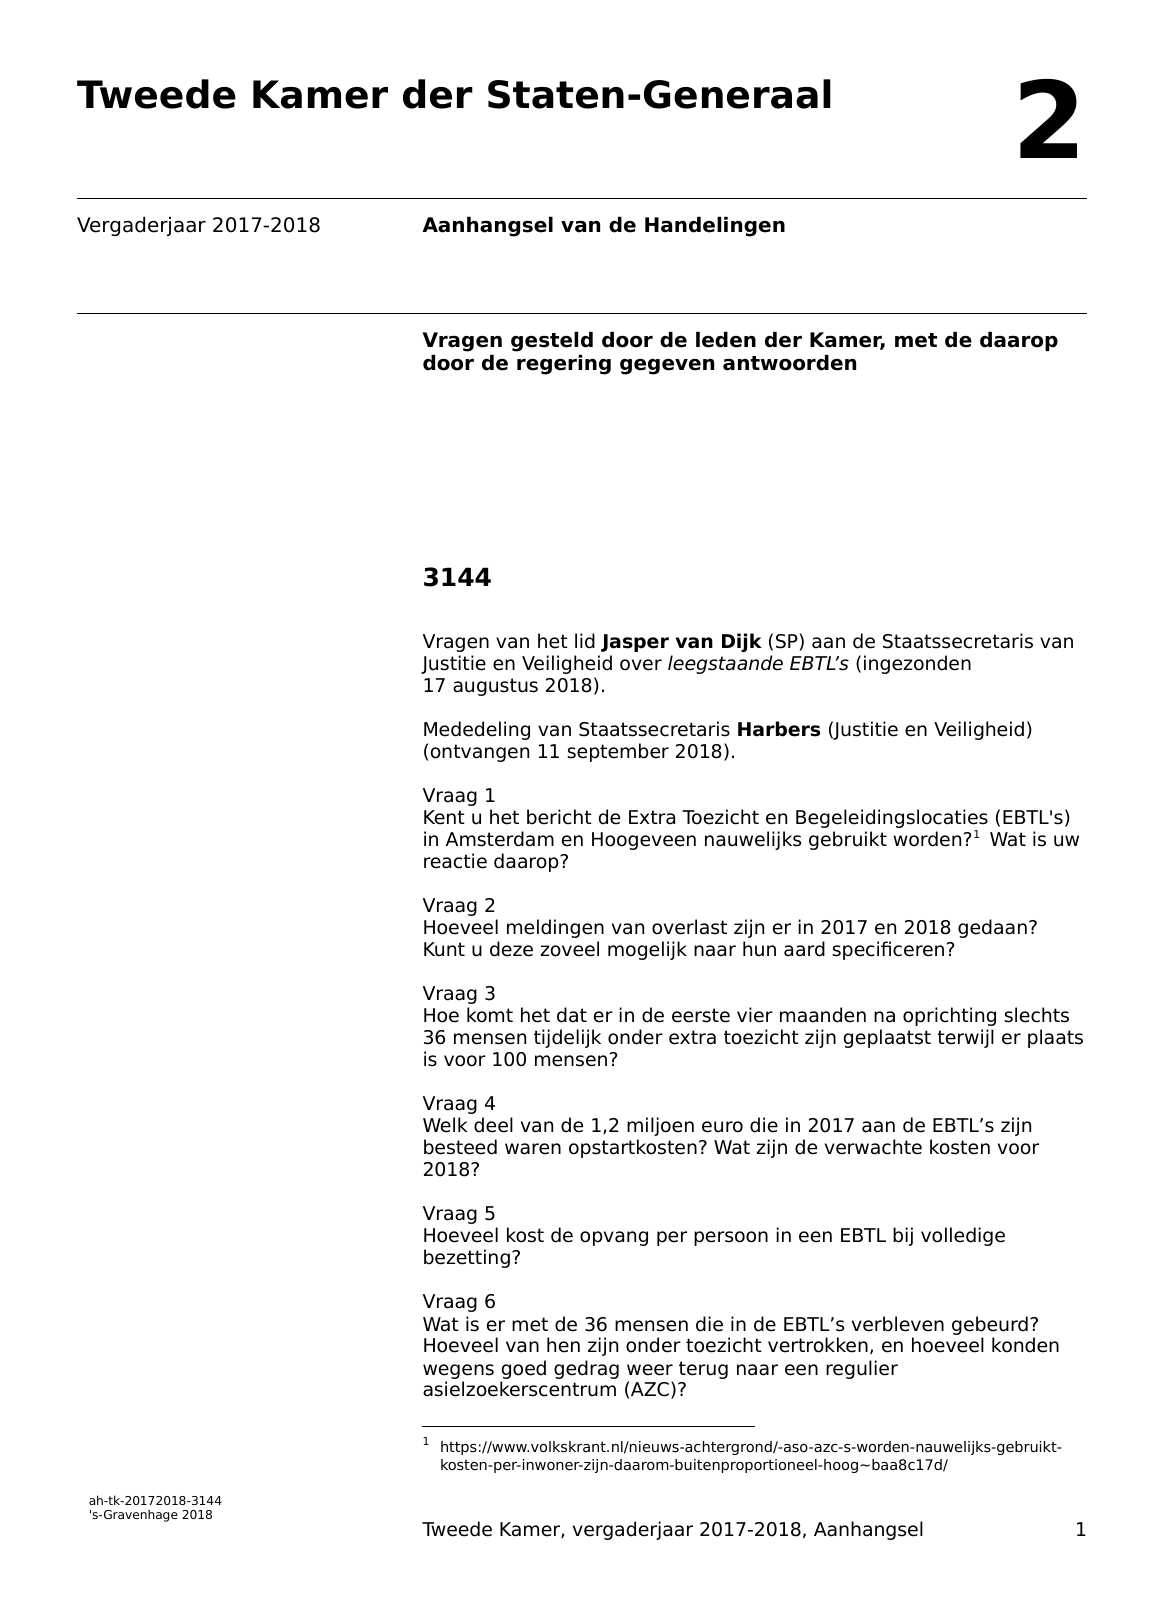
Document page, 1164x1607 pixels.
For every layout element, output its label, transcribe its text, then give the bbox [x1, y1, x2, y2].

text https://www.volkskrant.nl/nieuws-achtergrond/-aso-azc-s-worden-nauwelijks-gebruikt-kosten-per-inwoner-zijn-daarom-buitenproportioneel-hoog~baa8c17d/ [422, 1435, 1087, 1474]
text 's-Gravenhage 2018 [88, 1508, 323, 1522]
text 3144 [422, 563, 1087, 592]
text Vraag 2 [422, 895, 1087, 917]
table_cell Vragen gesteld door de leden der Kamer, met de daarop door de regering gegeven antwoorden [422, 314, 1087, 376]
text Vraag 4 [422, 1093, 1087, 1115]
text Mededeling van Staatssecretaris Harbers (Justitie en Veiligheid) (ontvangen 11 september 2018). [422, 719, 1087, 763]
text Kent u het bericht de Extra Toezicht en Begeleidingslocaties (EBTL's) in Amsterdam en Hoogeveen nauwelijks gebruikt worden? Wat is uw reactie daarop? [422, 807, 1087, 873]
text Hoe komt het dat er in de eerste vier maanden na oprichting slechts 36 mensen tijdelijk onder extra toezicht zijn geplaatst terwijl er plaats is voor 100 mensen? [422, 1005, 1087, 1071]
text Vraag 6 [422, 1291, 1087, 1313]
text ah-tk-20172018-3144 [88, 1494, 323, 1508]
text Hoeveel kost de opvang per persoon in een EBTL bij volledige bezetting? [422, 1225, 1087, 1269]
table_cell Aanhangsel van de Handelingen [422, 199, 1087, 313]
text Welk deel van de 1,2 miljoen euro die in 2017 aan de EBTL’s zijn besteed waren opstartkosten? Wat zijn de verwachte kosten voor 2018? [422, 1115, 1087, 1181]
table_cell [77, 314, 422, 376]
text Vraag 3 [422, 983, 1087, 1005]
text Vraag 5 [422, 1203, 1087, 1225]
table_header Tweede Kamer der Staten-Generaal [77, 59, 886, 198]
text Vraag 1 [422, 785, 1087, 807]
table_header 2 [886, 59, 1087, 198]
text Hoeveel meldingen van overlast zijn er in 2017 en 2018 gedaan? Kunt u deze zoveel mogelijk naar hun aard specificeren? [422, 917, 1087, 961]
text Wat is er met de 36 mensen die in de EBTL’s verbleven gebeurd? Hoeveel van hen zijn onder toezicht vertrokken, en hoeveel konden wegens goed gedrag weer terug naar een regulier asielzoekerscentrum (AZC)? [422, 1313, 1087, 1401]
text Vragen van het lid Jasper van Dijk (SP) aan de Staatssecretaris van Justitie en Veiligheid over leegstaande EBTL’s (ingezonden 17 augustus 2018). [422, 631, 1087, 697]
table_cell Vergaderjaar 2017-2018 [77, 199, 422, 313]
